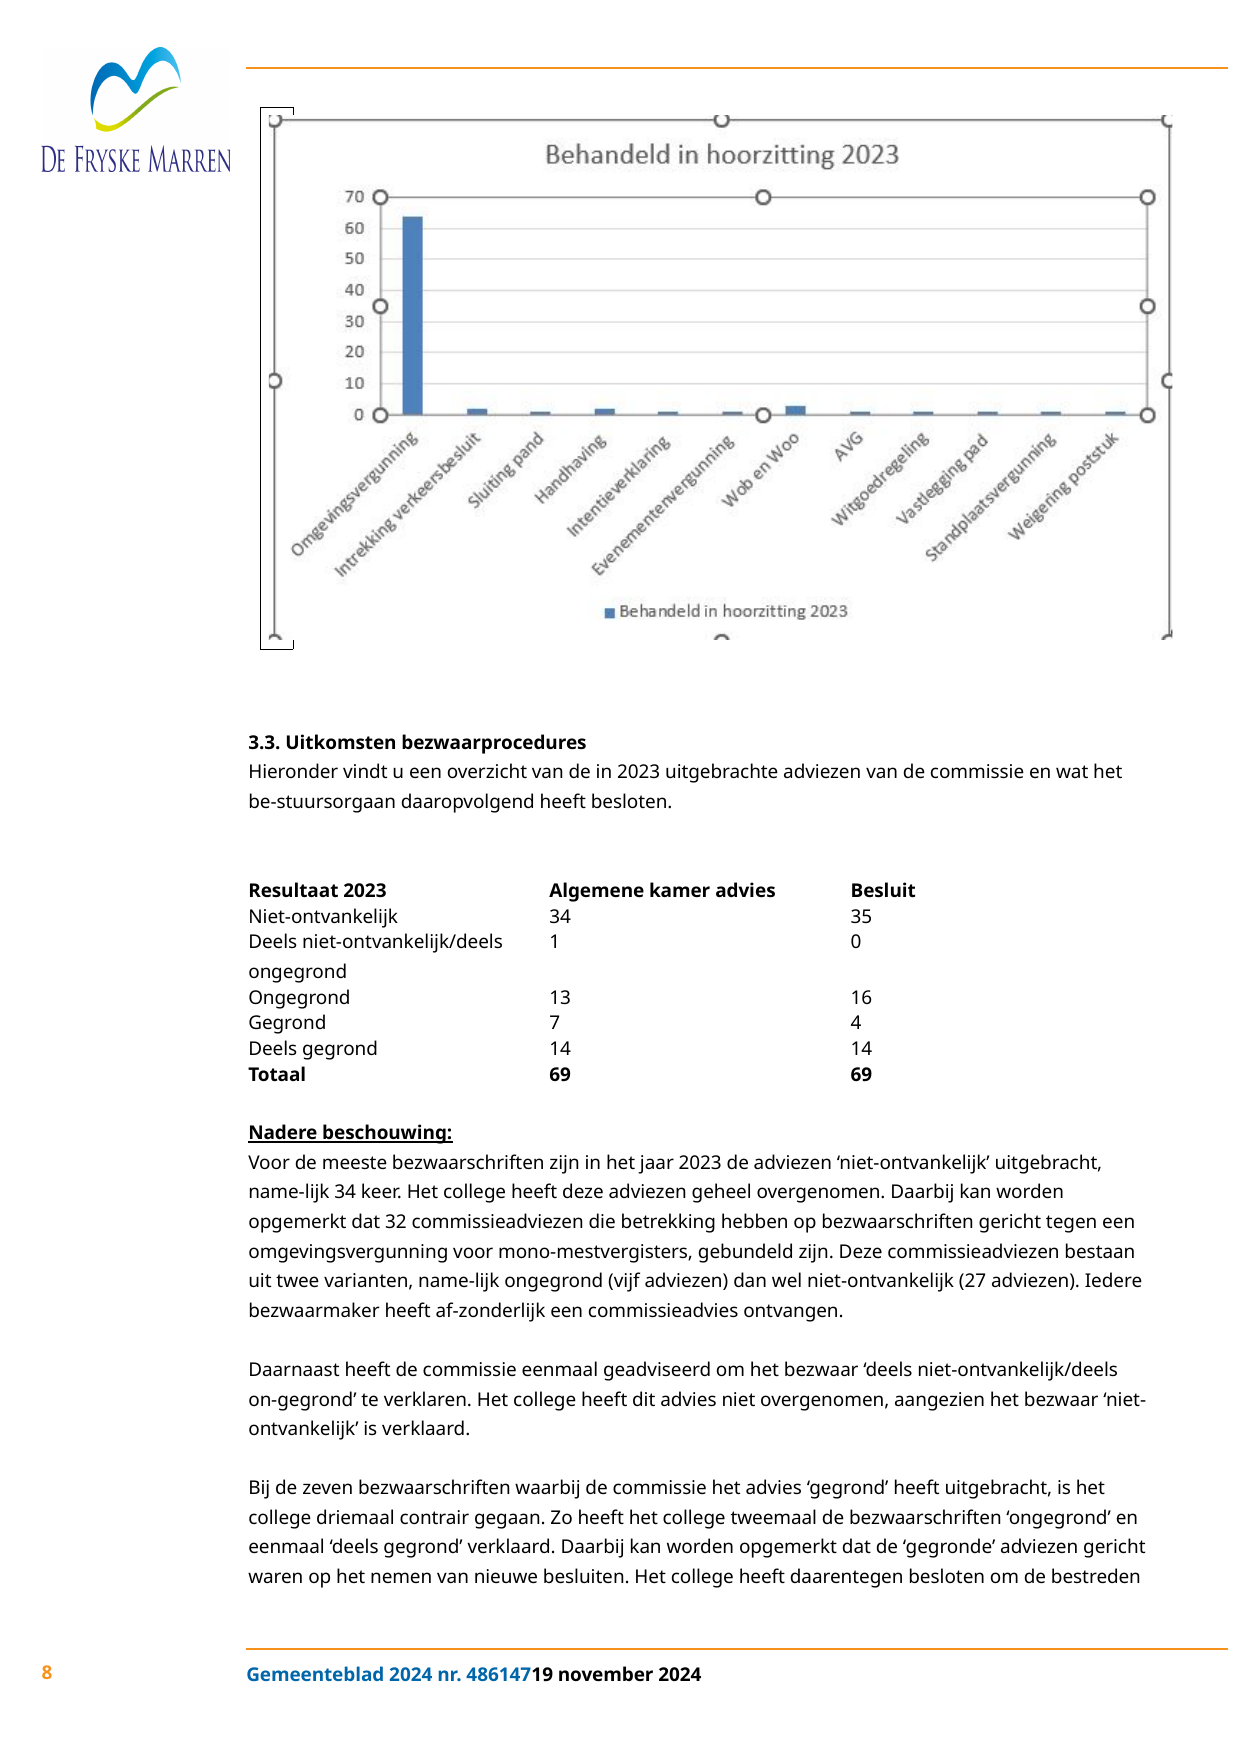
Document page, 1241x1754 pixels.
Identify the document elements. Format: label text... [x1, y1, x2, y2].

text 3.3. Uitkomsten bezwaarprocedures [248, 729, 1152, 755]
table_cell Deels niet-ontvankelijk/deels ongegrond [248, 929, 549, 984]
table_cell 34 [549, 903, 850, 928]
text Voor de meeste bezwaarschriften zijn in het jaar 2023 de adviezen ‘niet-ontvankelijk’ uitgebracht, name-lijk 34 keer. Het college heeft deze adviezen geheel overgenomen. Daarbij kan worden opgemerkt dat 32 commissieadviezen die betrekking hebben op bezwaarschriften gericht tegen een omgevingsvergunning voor mono-mestvergisters, gebundeld zijn. Deze commissieadviezen bestaan uit twee varianten, name-lijk ongegrond (vijf adviezen) dan wel niet-ontvankelijk (27 adviezen). Iedere bezwaarmaker heeft af-zonderlijk een commissieadvies ontvangen. [248, 1149, 1152, 1323]
table_cell Niet-ontvankelijk [248, 903, 549, 928]
table_cell 69 [850, 1061, 1152, 1087]
table_cell 35 [850, 903, 1152, 928]
table_cell 14 [850, 1035, 1152, 1061]
text Nadere beschouwing: [248, 1119, 1152, 1145]
text Hieronder vindt u een overzicht van de in 2023 uitgebrachte adviezen van de commissie en wat het be-stuursorgaan daaropvolgend heeft besloten. [248, 759, 1152, 814]
table_header Resultaat 2023 [248, 877, 549, 903]
table_cell 1 [549, 929, 850, 984]
picture [268, 115, 1173, 640]
table_cell 7 [549, 1010, 850, 1035]
table_cell 0 [850, 929, 1152, 984]
text Bij de zeven bezwaarschriften waarbij de commissie het advies ‘gegrond’ heeft uitgebracht, is het college driemaal contrair gegaan. Zo heeft het college tweemaal de bezwaarschriften ‘ongegrond’ en eenmaal ‘deels gegrond’ verklaard. Daarbij kan worden opgemerkt dat de ‘gegronde’ adviezen gericht waren op het nemen van nieuwe besluiten. Het college heeft daarentegen besloten om de bestreden [248, 1474, 1152, 1589]
table_header Besluit [850, 877, 1152, 903]
table_cell Gegrond [248, 1010, 549, 1035]
table_cell Deels gegrond [248, 1035, 549, 1061]
table_header Algemene kamer advies [549, 877, 850, 903]
table_cell 14 [549, 1035, 850, 1061]
table_cell Totaal [248, 1061, 549, 1087]
text Daarnaast heeft de commissie eenmaal geadviseerd om het bezwaar ‘deels niet-ontvankelijk/deels on-gegrond’ te verklaren. Het college heeft dit advies niet overgenomen, aangezien het bezwaar ‘niet-ontvankelijk’ is verklaard. [248, 1356, 1152, 1441]
table_cell Ongegrond [248, 984, 549, 1009]
table_cell 4 [850, 1010, 1152, 1035]
table_cell 13 [549, 984, 850, 1009]
table_cell 16 [850, 984, 1152, 1009]
picture [41, 47, 231, 172]
table_cell 69 [549, 1061, 850, 1087]
